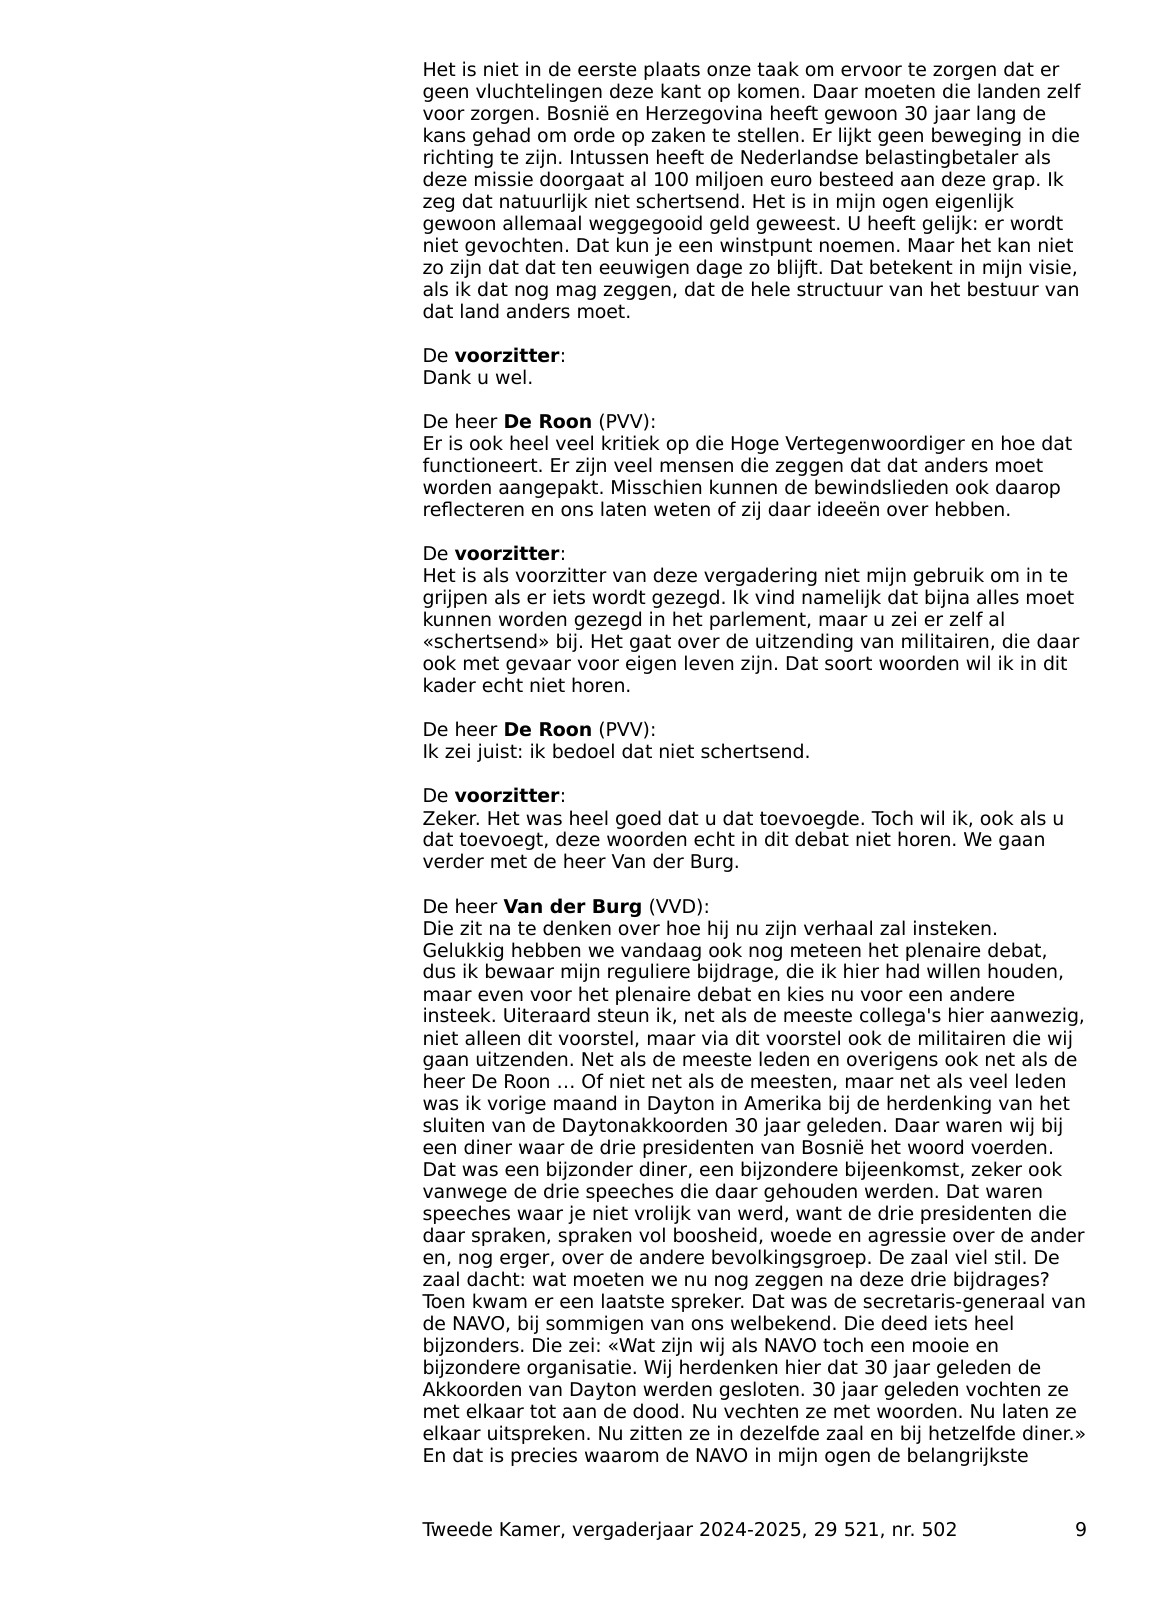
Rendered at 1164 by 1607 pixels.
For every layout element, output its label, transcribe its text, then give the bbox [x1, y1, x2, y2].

text Ik zei juist: ik bedoel dat niet schertsend. [422, 741, 1087, 763]
text Er is ook heel veel kritiek op die Hoge Vertegenwoordiger en hoe dat functioneert. Er zijn veel mensen die zeggen dat dat anders moet worden aangepakt. Misschien kunnen de bewindslieden ook daarop reflecteren en ons laten weten of zij daar ideeën over hebben. [422, 433, 1087, 521]
text De heer Van der Burg (VVD): [422, 896, 1087, 917]
text De voorzitter: [422, 345, 1087, 367]
text Toen kwam er een laatste spreker. Dat was de secretaris-generaal van de NAVO, bij sommigen van ons welbekend. Die deed iets heel bijzonders. Die zei: «Wat zijn wij als NAVO toch een mooie en bijzondere organisatie. Wij herdenken hier dat 30 jaar geleden de Akkoorden van Dayton werden gesloten. 30 jaar geleden vochten ze met elkaar tot aan de dood. Nu vechten ze met woorden. Nu laten ze elkaar uitspreken. Nu zitten ze in dezelfde zaal en bij hetzelfde diner.» En dat is precies waarom de NAVO in mijn ogen de belangrijkste [422, 1291, 1087, 1467]
text Het is niet in de eerste plaats onze taak om ervoor te zorgen dat er geen vluchtelingen deze kant op komen. Daar moeten die landen zelf voor zorgen. Bosnië en Herzegovina heeft gewoon 30 jaar lang de kans gehad om orde op zaken te stellen. Er lijkt geen beweging in die richting te zijn. Intussen heeft de Nederlandse belastingbetaler als deze missie doorgaat al 100 miljoen euro besteed aan deze grap. Ik zeg dat natuurlijk niet schertsend. Het is in mijn ogen eigenlijk gewoon allemaal weggegooid geld geweest. U heeft gelijk: er wordt niet gevochten. Dat kun je een winstpunt noemen. Maar het kan niet zo zijn dat dat ten eeuwigen dage zo blijft. Dat betekent in mijn visie, als ik dat nog mag zeggen, dat de hele structuur van het bestuur van dat land anders moet. [422, 59, 1087, 323]
text De heer De Roon (PVV): [422, 411, 1087, 433]
text De voorzitter: [422, 785, 1087, 807]
text Dank u wel. [422, 367, 1087, 389]
text De heer De Roon (PVV): [422, 719, 1087, 741]
text Zeker. Het was heel goed dat u dat toevoegde. Toch wil ik, ook als u dat toevoegt, deze woorden echt in dit debat niet horen. We gaan verder met de heer Van der Burg. [422, 807, 1087, 873]
text Het is als voorzitter van deze vergadering niet mijn gebruik om in te grijpen als er iets wordt gezegd. Ik vind namelijk dat bijna alles moet kunnen worden gezegd in het parlement, maar u zei er zelf al «schertsend» bij. Het gaat over de uitzending van militairen, die daar ook met gevaar voor eigen leven zijn. Dat soort woorden wil ik in dit kader echt niet horen. [422, 565, 1087, 697]
text De voorzitter: [422, 543, 1087, 565]
text Die zit na te denken over hoe hij nu zijn verhaal zal insteken. Gelukkig hebben we vandaag ook nog meteen het plenaire debat, dus ik bewaar mijn reguliere bijdrage, die ik hier had willen houden, maar even voor het plenaire debat en kies nu voor een andere insteek. Uiteraard steun ik, net als de meeste collega's hier aanwezig, niet alleen dit voorstel, maar via dit voorstel ook de militairen die wij gaan uitzenden. Net als de meeste leden en overigens ook net als de heer De Roon … Of niet net als de meesten, maar net als veel leden was ik vorige maand in Dayton in Amerika bij de herdenking van het sluiten van de Daytonakkoorden 30 jaar geleden. Daar waren wij bij een diner waar de drie presidenten van Bosnië het woord voerden. Dat was een bijzonder diner, een bijzondere bijeenkomst, zeker ook vanwege de drie speeches die daar gehouden werden. Dat waren speeches waar je niet vrolijk van werd, want de drie presidenten die daar spraken, spraken vol boosheid, woede en agressie over de ander en, nog erger, over de andere bevolkingsgroep. De zaal viel stil. De zaal dacht: wat moeten we nu nog zeggen na deze drie bijdrages? [422, 917, 1087, 1291]
